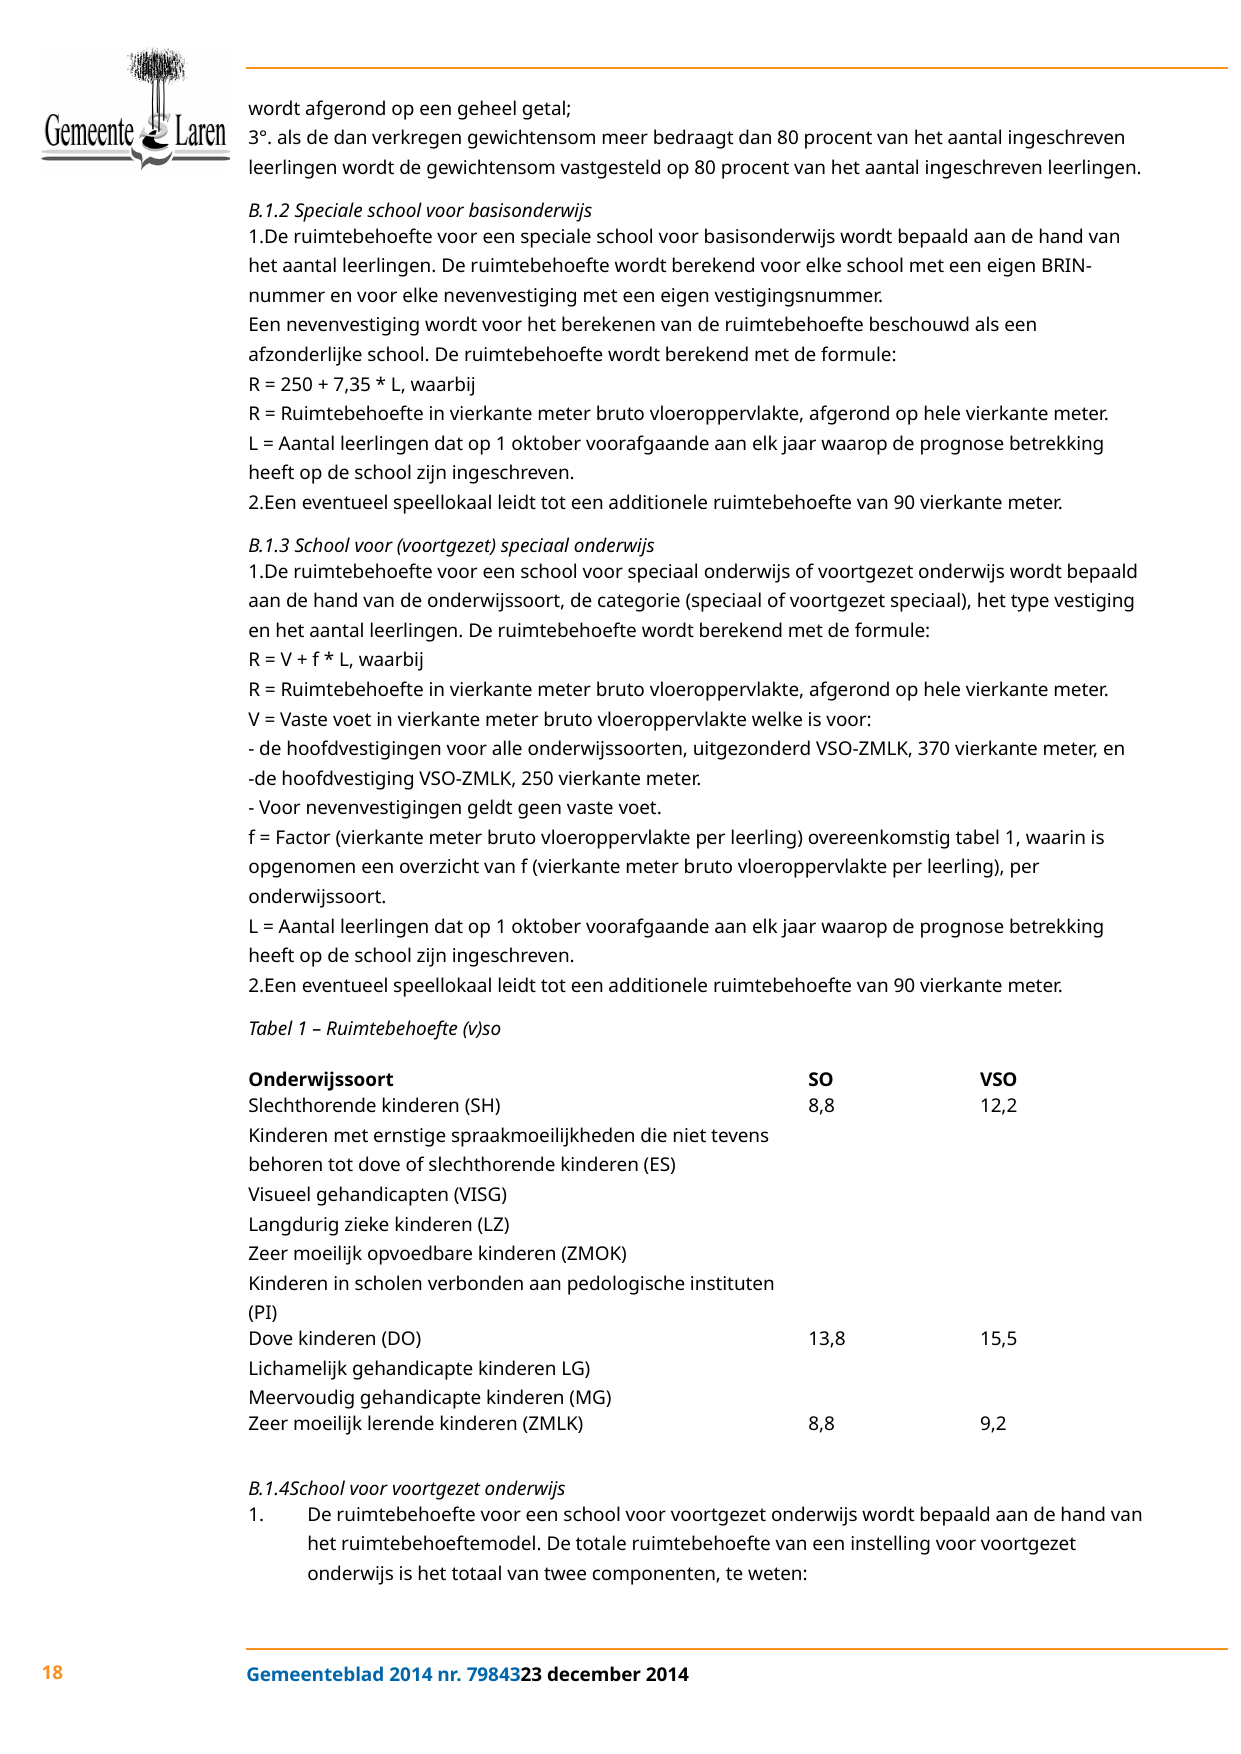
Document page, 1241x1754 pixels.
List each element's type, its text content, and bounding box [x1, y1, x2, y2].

text L = Aantal leerlingen dat op 1 oktober voorafgaande aan elk jaar waarop de prognose betrekking heeft op de school zijn ingeschreven. [248, 913, 1152, 968]
text R = 250 + 7,35 * L, waarbij [248, 371, 1152, 396]
table_cell 9,2 [980, 1410, 1152, 1436]
table_cell Slechthorende kinderen (SH) Kinderen met ernstige spraakmoeilijkheden die niet tevens behoren tot dove of slechthorende kinderen (ES) Visueel gehandicapten (VISG) Langdurig zieke kinderen (LZ) Zeer moeilijk opvoedbare kinderen (ZMOK) Kinderen in scholen verbonden aan pedologische instituten (PI) [248, 1093, 808, 1325]
text V = Vaste voet in vierkante meter bruto vloeroppervlakte welke is voor: [248, 706, 1152, 732]
table_cell 8,8 [808, 1410, 980, 1436]
text R = Ruimtebehoefte in vierkante meter bruto vloeroppervlakte, afgerond op hele vierkante meter. [248, 676, 1152, 702]
list De ruimtebehoefte voor een school voor voortgezet onderwijs wordt bepaald aan de hand van het ruimtebehoeftemodel. De totale ruimtebehoefte van een instelling voor voortgezet onderwijs is het totaal van twee componenten, te weten: [248, 1501, 1152, 1586]
table_header VSO [980, 1067, 1152, 1092]
table_header Onderwijssoort [248, 1067, 808, 1092]
text 1.De ruimtebehoefte voor een speciale school voor basisonderwijs wordt bepaald aan de hand van het aantal leerlingen. De ruimtebehoefte wordt berekend voor elke school met een eigen BRIN-nummer en voor elke nevenvestiging met een eigen vestigingsnummer. [248, 223, 1152, 308]
table_cell Dove kinderen (DO) Lichamelijk gehandicapte kinderen LG) Meervoudig gehandicapte kinderen (MG) [248, 1325, 808, 1410]
text B.1.4School voor voortgezet onderwijs [248, 1475, 1152, 1501]
text wordt afgerond op een geheel getal; [248, 95, 1152, 121]
text R = V + f * L, waarbij [248, 647, 1152, 672]
text 1.De ruimtebehoefte voor een school voor speciaal onderwijs of voortgezet onderwijs wordt bepaald aan de hand van de onderwijssoort, de categorie (speciaal of voortgezet speciaal), het type vestiging en het aantal leerlingen. De ruimtebehoefte wordt berekend met de formule: [248, 558, 1152, 643]
text B.1.3 School voor (voortgezet) speciaal onderwijs [248, 532, 1152, 558]
text 3°. als de dan verkregen gewichtensom meer bedraagt dan 80 procent van het aantal ingeschreven leerlingen wordt de gewichtensom vastgesteld op 80 procent van het aantal ingeschreven leerlingen. [248, 124, 1152, 180]
table_cell 8,8 [808, 1093, 980, 1325]
text -de hoofdvestiging VSO-ZMLK, 250 vierkante meter. [248, 765, 1152, 791]
text 2.Een eventueel speellokaal leidt tot een additionele ruimtebehoefte van 90 vierkante meter. [248, 489, 1152, 515]
text - de hoofdvestigingen voor alle onderwijssoorten, uitgezonderd VSO-ZMLK, 370 vierkante meter, en [248, 735, 1152, 761]
text Tabel 1 – Ruimtebehoefte (v)so [248, 1015, 1152, 1041]
table_cell 13,8 [808, 1325, 980, 1410]
picture [41, 47, 231, 172]
table_header SO [808, 1067, 980, 1092]
text Een nevenvestiging wordt voor het berekenen van de ruimtebehoefte beschouwd als een afzonderlijke school. De ruimtebehoefte wordt berekend met de formule: [248, 312, 1152, 367]
table_cell Zeer moeilijk lerende kinderen (ZMLK) [248, 1410, 808, 1436]
table_cell 15,5 [980, 1325, 1152, 1410]
table_cell 12,2 [980, 1093, 1152, 1325]
text B.1.2 Speciale school voor basisonderwijs [248, 197, 1152, 223]
text f = Factor (vierkante meter bruto vloeroppervlakte per leerling) overeenkomstig tabel 1, waarin is opgenomen een overzicht van f (vierkante meter bruto vloeroppervlakte per leerling), per onderwijssoort. [248, 824, 1152, 909]
text R = Ruimtebehoefte in vierkante meter bruto vloeroppervlakte, afgerond op hele vierkante meter. [248, 400, 1152, 426]
text L = Aantal leerlingen dat op 1 oktober voorafgaande aan elk jaar waarop de prognose betrekking heeft op de school zijn ingeschreven. [248, 430, 1152, 485]
text 2.Een eventueel speellokaal leidt tot een additionele ruimtebehoefte van 90 vierkante meter. [248, 972, 1152, 998]
text - Voor nevenvestigingen geldt geen vaste voet. [248, 794, 1152, 820]
